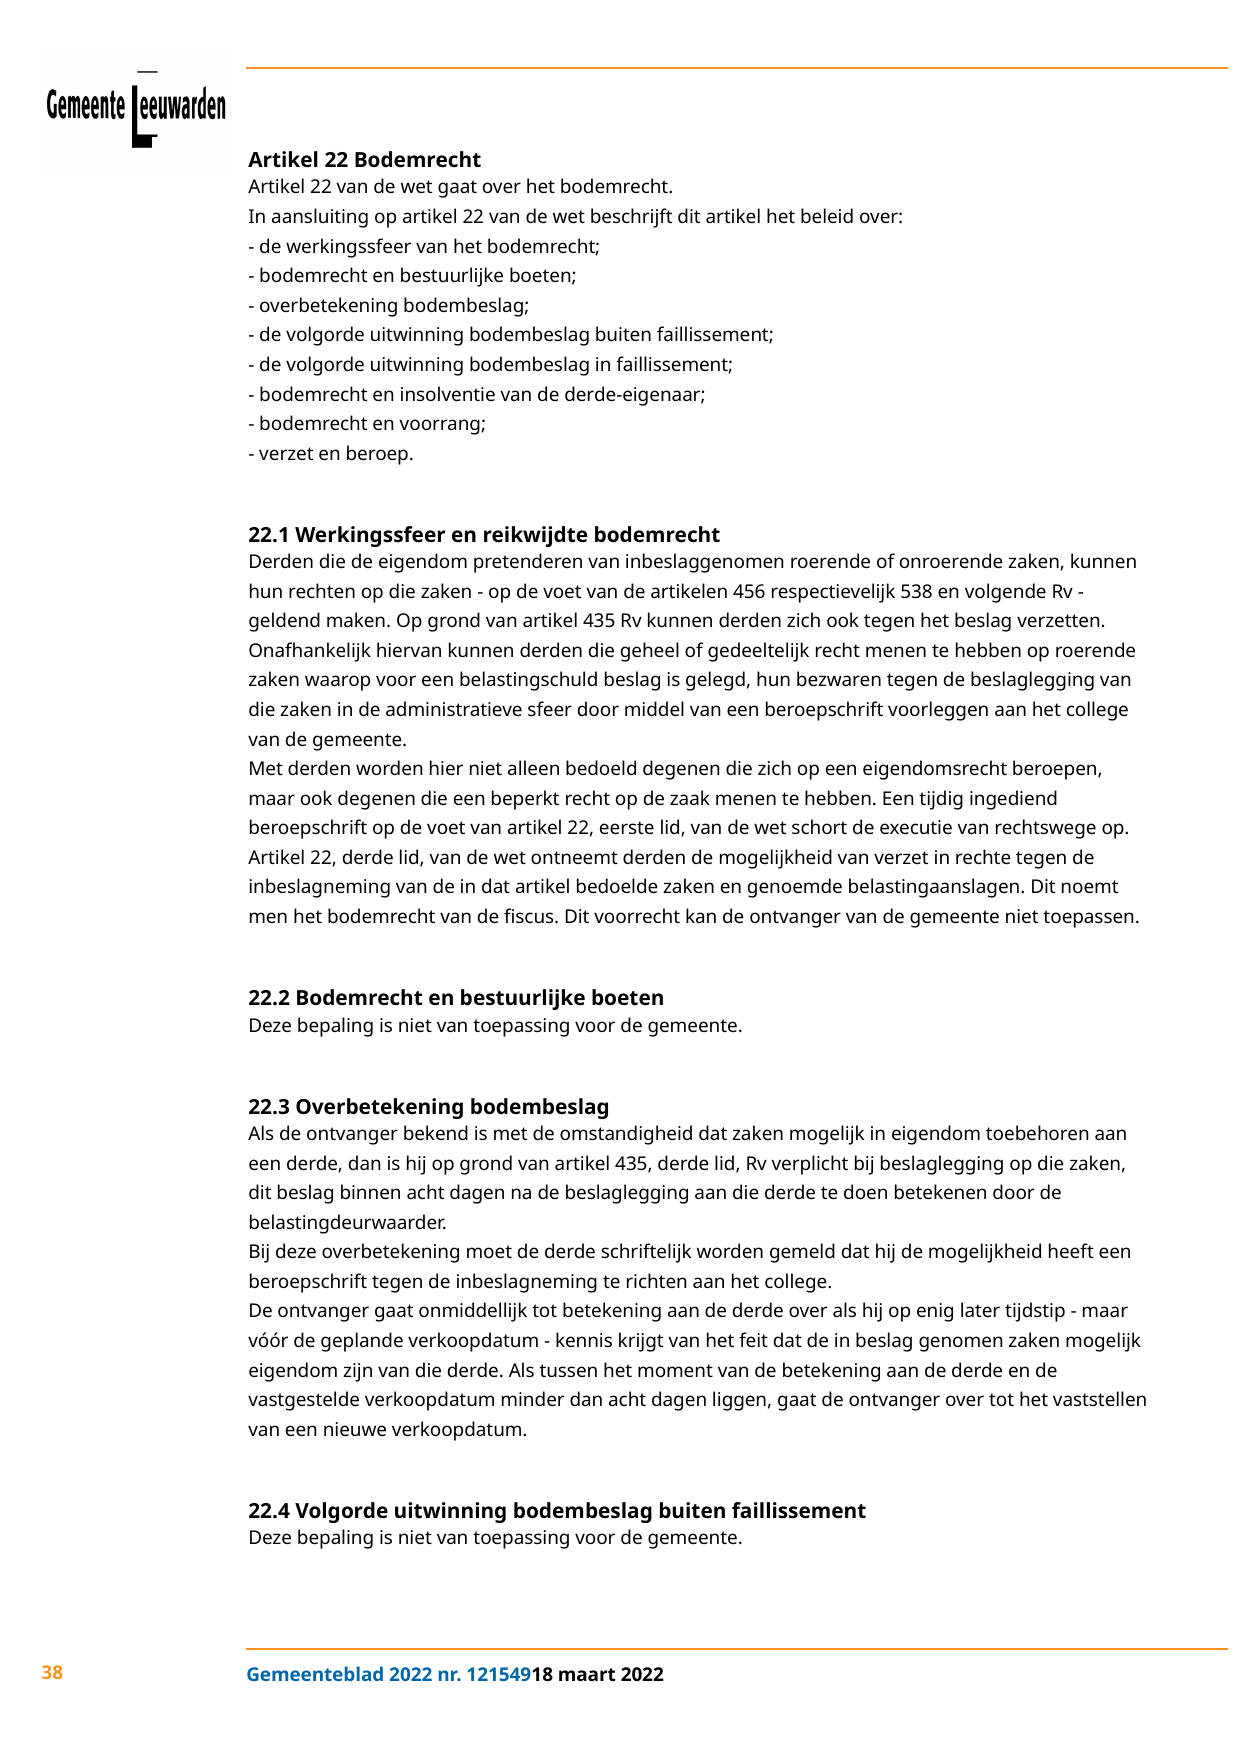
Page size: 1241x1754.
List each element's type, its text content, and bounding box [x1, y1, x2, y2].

text - bodemrecht en insolventie van de derde-eigenaar; [248, 381, 1152, 406]
text Met derden worden hier niet alleen bedoeld degenen die zich op een eigendomsrecht beroepen, maar ook degenen die een beperkt recht op de zaak menen te hebben. Een tijdig ingediend beroepschrift op de voet van artikel 22, eerste lid, van de wet schort de executie van rechtswege op. [248, 755, 1152, 840]
text - overbetekening bodembeslag; [248, 292, 1152, 318]
text Deze bepaling is niet van toepassing voor de gemeente. [248, 1524, 1152, 1550]
text 22.2 Bodemrecht en bestuurlijke boeten [248, 983, 1152, 1012]
text - de volgorde uitwinning bodembeslag buiten faillissement; [248, 322, 1152, 347]
text In aansluiting op artikel 22 van de wet beschrijft dit artikel het beleid over: [248, 203, 1152, 229]
text De ontvanger gaat onmiddellijk tot betekening aan de derde over als hij op enig later tijdstip - maar vóór de geplande verkoopdatum - kennis krijgt van het feit dat de in beslag genomen zaken mogelijk eigendom zijn van die derde. Als tussen het moment van de betekening aan de derde en de vastgestelde verkoopdatum minder dan acht dagen liggen, gaat de ontvanger over tot het vaststellen van een nieuwe verkoopdatum. [248, 1298, 1152, 1442]
text - verzet en beroep. [248, 440, 1152, 466]
text 22.4 Volgorde uitwinning bodembeslag buiten faillissement [248, 1496, 1152, 1524]
text - bodemrecht en bestuurlijke boeten; [248, 262, 1152, 288]
text 22.1 Werkingssfeer en reikwijdte bodemrecht [248, 520, 1152, 548]
text Bij deze overbetekening moet de derde schriftelijk worden gemeld dat hij de mogelijkheid heeft een beroepschrift tegen de inbeslagneming te richten aan het college. [248, 1238, 1152, 1294]
text - bodemrecht en voorrang; [248, 410, 1152, 436]
text Artikel 22 van de wet gaat over het bodemrecht. [248, 174, 1152, 199]
text 22.3 Overbetekening bodembeslag [248, 1092, 1152, 1120]
picture [41, 47, 231, 172]
text - de volgorde uitwinning bodembeslag in faillissement; [248, 351, 1152, 377]
text Derden die de eigendom pretenderen van inbeslaggenomen roerende of onroerende zaken, kunnen hun rechten op die zaken - op de voet van de artikelen 456 respectievelijk 538 en volgende Rv - geldend maken. Op grond van artikel 435 Rv kunnen derden zich ook tegen het beslag verzetten. [248, 548, 1152, 633]
text Deze bepaling is niet van toepassing voor de gemeente. [248, 1012, 1152, 1037]
text - de werkingssfeer van het bodemrecht; [248, 233, 1152, 258]
text Artikel 22, derde lid, van de wet ontneemt derden de mogelijkheid van verzet in rechte tegen de inbeslagneming van de in dat artikel bedoelde zaken en genoemde belastingaanslagen. Dit noemt men het bodemrecht van de fiscus. Dit voorrecht kan de ontvanger van de gemeente niet toepassen. [248, 844, 1152, 929]
text Onafhankelijk hiervan kunnen derden die geheel of gedeeltelijk recht menen te hebben op roerende zaken waarop voor een belastingschuld beslag is gelegd, hun bezwaren tegen de beslaglegging van die zaken in de administratieve sfeer door middel van een beroepschrift voorleggen aan het college van de gemeente. [248, 637, 1152, 752]
text Artikel 22 Bodemrecht [248, 145, 1152, 174]
text Als de ontvanger bekend is met de omstandigheid dat zaken mogelijk in eigendom toebehoren aan een derde, dan is hij op grond van artikel 435, derde lid, Rv verplicht bij beslaglegging op die zaken, dit beslag binnen acht dagen na de beslaglegging aan die derde te doen betekenen door de belastingdeurwaarder. [248, 1120, 1152, 1235]
